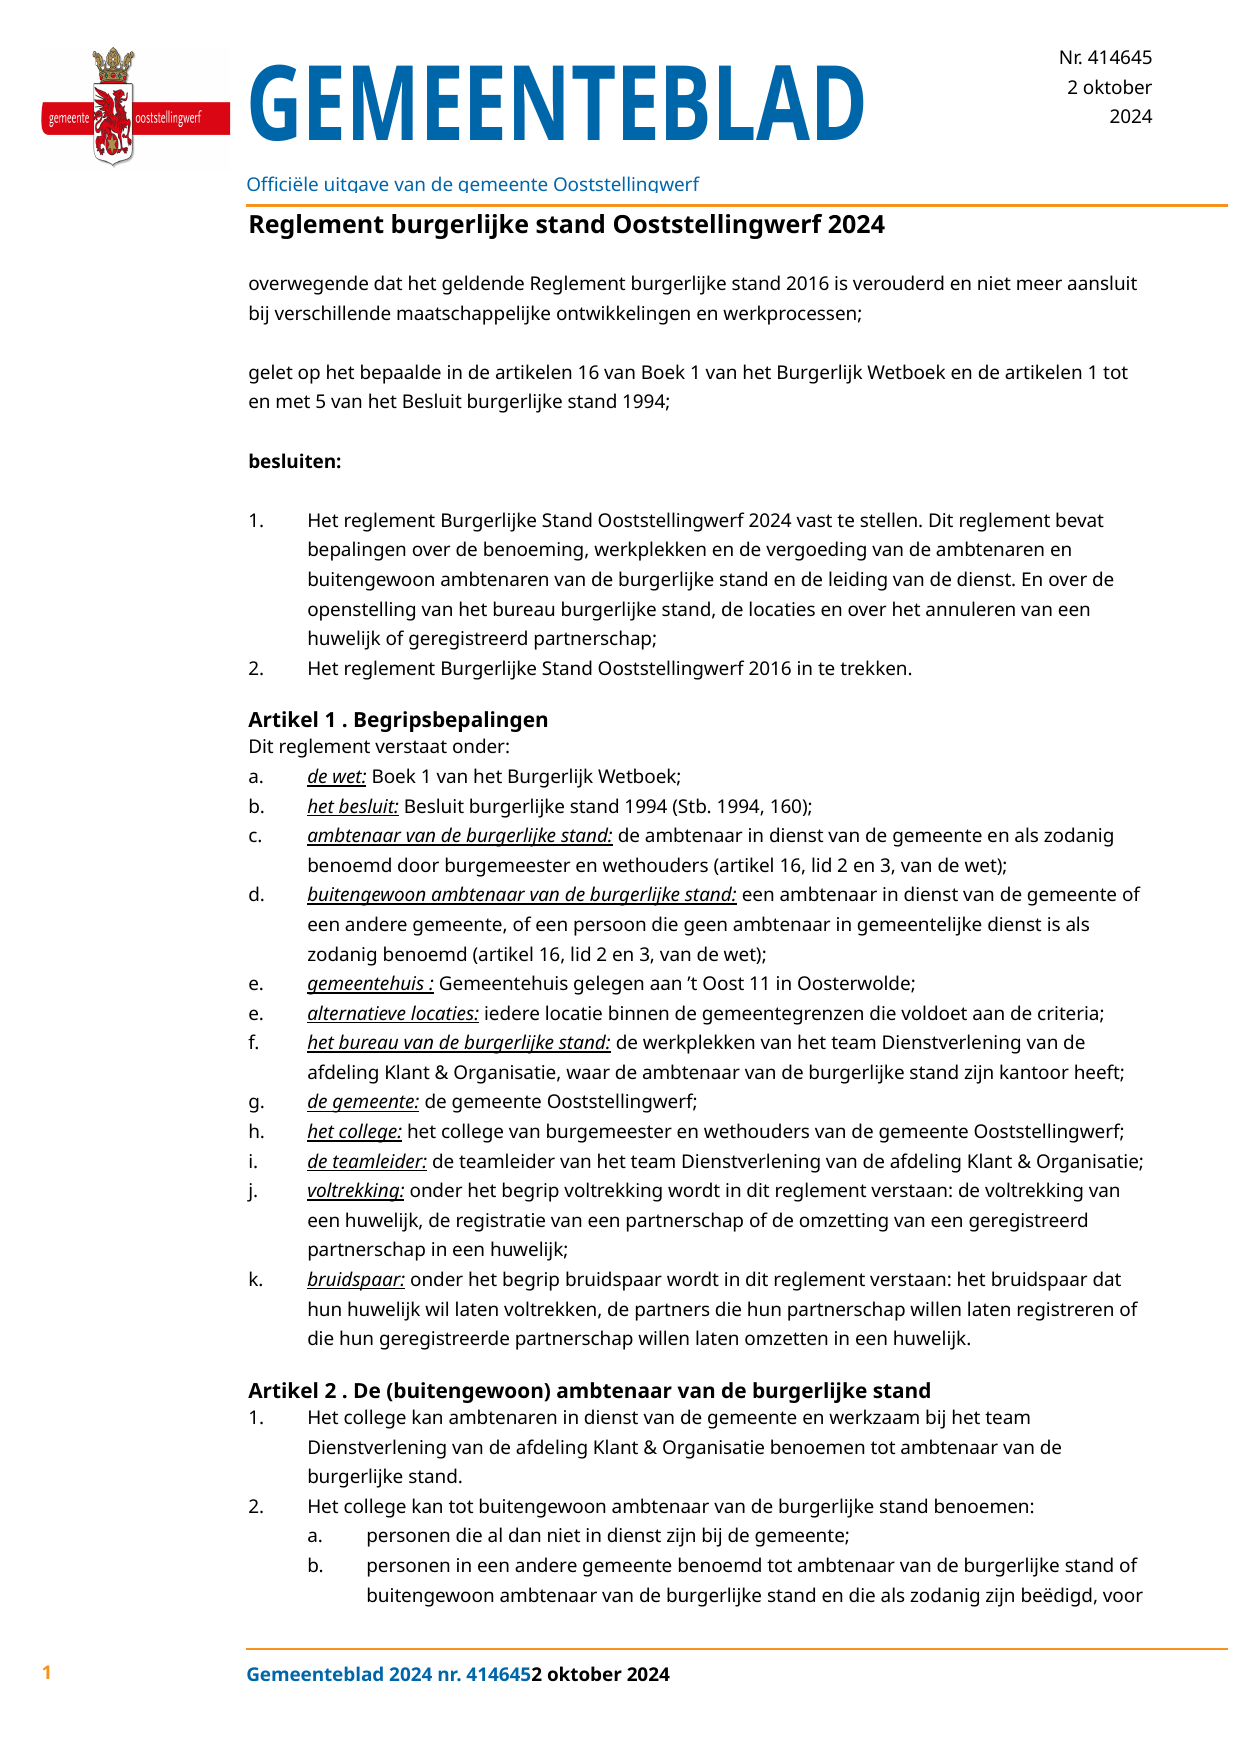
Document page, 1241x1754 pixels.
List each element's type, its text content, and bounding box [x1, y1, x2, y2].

list Het college kan tot buitengewoon ambtenaar van de burgerlijke stand benoemen: [248, 1493, 1152, 1519]
list alternatieve locaties: iedere locatie binnen de gemeentegrenzen die voldoet aan de criteria; [248, 1000, 1152, 1026]
picture [41, 47, 231, 172]
text Artikel 2 . De (buitengewoon) ambtenaar van de burgerlijke stand [248, 1376, 1152, 1404]
list het bureau van de burgerlijke stand: de werkplekken van het team Dienstverlening van de afdeling Klant & Organisatie, waar de ambtenaar van de burgerlijke stand zijn kantoor heeft; [248, 1029, 1152, 1085]
list de teamleider: de teamleider van het team Dienstverlening van de afdeling Klant & Organisatie; [248, 1148, 1152, 1174]
list personen in een andere gemeente benoemd tot ambtenaar van de burgerlijke stand of buitengewoon ambtenaar van de burgerlijke stand en die als zodanig zijn beëdigd, voor [307, 1552, 1152, 1607]
list voltrekking: onder het begrip voltrekking wordt in dit reglement verstaan: de voltrekking van een huwelijk, de registratie van een partnerschap of de omzetting van een geregistreerd partnerschap in een huwelijk; [248, 1177, 1152, 1262]
text Dit reglement verstaat onder: [248, 734, 1152, 759]
list de wet: Boek 1 van het Burgerlijk Wetboek; [248, 763, 1152, 789]
list ambtenaar van de burgerlijke stand: de ambtenaar in dienst van de gemeente en als zodanig benoemd door burgemeester en wethouders (artikel 16, lid 2 en 3, van de wet); [248, 822, 1152, 878]
list buitengewoon ambtenaar van de burgerlijke stand: een ambtenaar in dienst van de gemeente of een andere gemeente, of een persoon die geen ambtenaar in gemeentelijke dienst is als zodanig benoemd (artikel 16, lid 2 en 3, van de wet); [248, 882, 1152, 967]
list Het reglement Burgerlijke Stand Ooststellingwerf 2024 vast te stellen. Dit reglement bevat bepalingen over de benoeming, werkplekken en de vergoeding van de ambtenaren en buitengewoon ambtenaren van de burgerlijke stand en de leiding van de dienst. En over de openstelling van het bureau burgerlijke stand, de locaties en over het annuleren van een huwelijk of geregistreerd partnerschap; [248, 507, 1152, 651]
list bruidspaar: onder het begrip bruidspaar wordt in dit reglement verstaan: het bruidspaar dat hun huwelijk wil laten voltrekken, de partners die hun partnerschap willen laten registreren of die hun geregistreerde partnerschap willen laten omzetten in een huwelijk. [248, 1266, 1152, 1351]
list Het reglement Burgerlijke Stand Ooststellingwerf 2016 in te trekken. [248, 655, 1152, 681]
text besluiten: [248, 448, 1152, 473]
text gelet op het bepaalde in de artikelen 16 van Boek 1 van het Burgerlijk Wetboek en de artikelen 1 tot en met 5 van het Besluit burgerlijke stand 1994; [248, 359, 1152, 414]
text Artikel 1 . Begripsbepalingen [248, 705, 1152, 734]
text Reglement burgerlijke stand Ooststellingwerf 2024 [248, 207, 1152, 241]
list de gemeente: de gemeente Ooststellingwerf; [248, 1089, 1152, 1114]
list personen die al dan niet in dienst zijn bij de gemeente; [307, 1523, 1152, 1548]
list het college: het college van burgemeester en wethouders van de gemeente Ooststellingwerf; [248, 1118, 1152, 1144]
text overwegende dat het geldende Reglement burgerlijke stand 2016 is verouderd en niet meer aansluit bij verschillende maatschappelijke ontwikkelingen en werkprocessen; [248, 270, 1152, 326]
list Het college kan ambtenaren in dienst van de gemeente en werkzaam bij het team Dienstverlening van de afdeling Klant & Organisatie benoemen tot ambtenaar van de burgerlijke stand. [248, 1404, 1152, 1489]
list gemeentehuis : Gemeentehuis gelegen aan ’t Oost 11 in Oosterwolde; [248, 970, 1152, 996]
list het besluit: Besluit burgerlijke stand 1994 (Stb. 1994, 160); [248, 793, 1152, 819]
